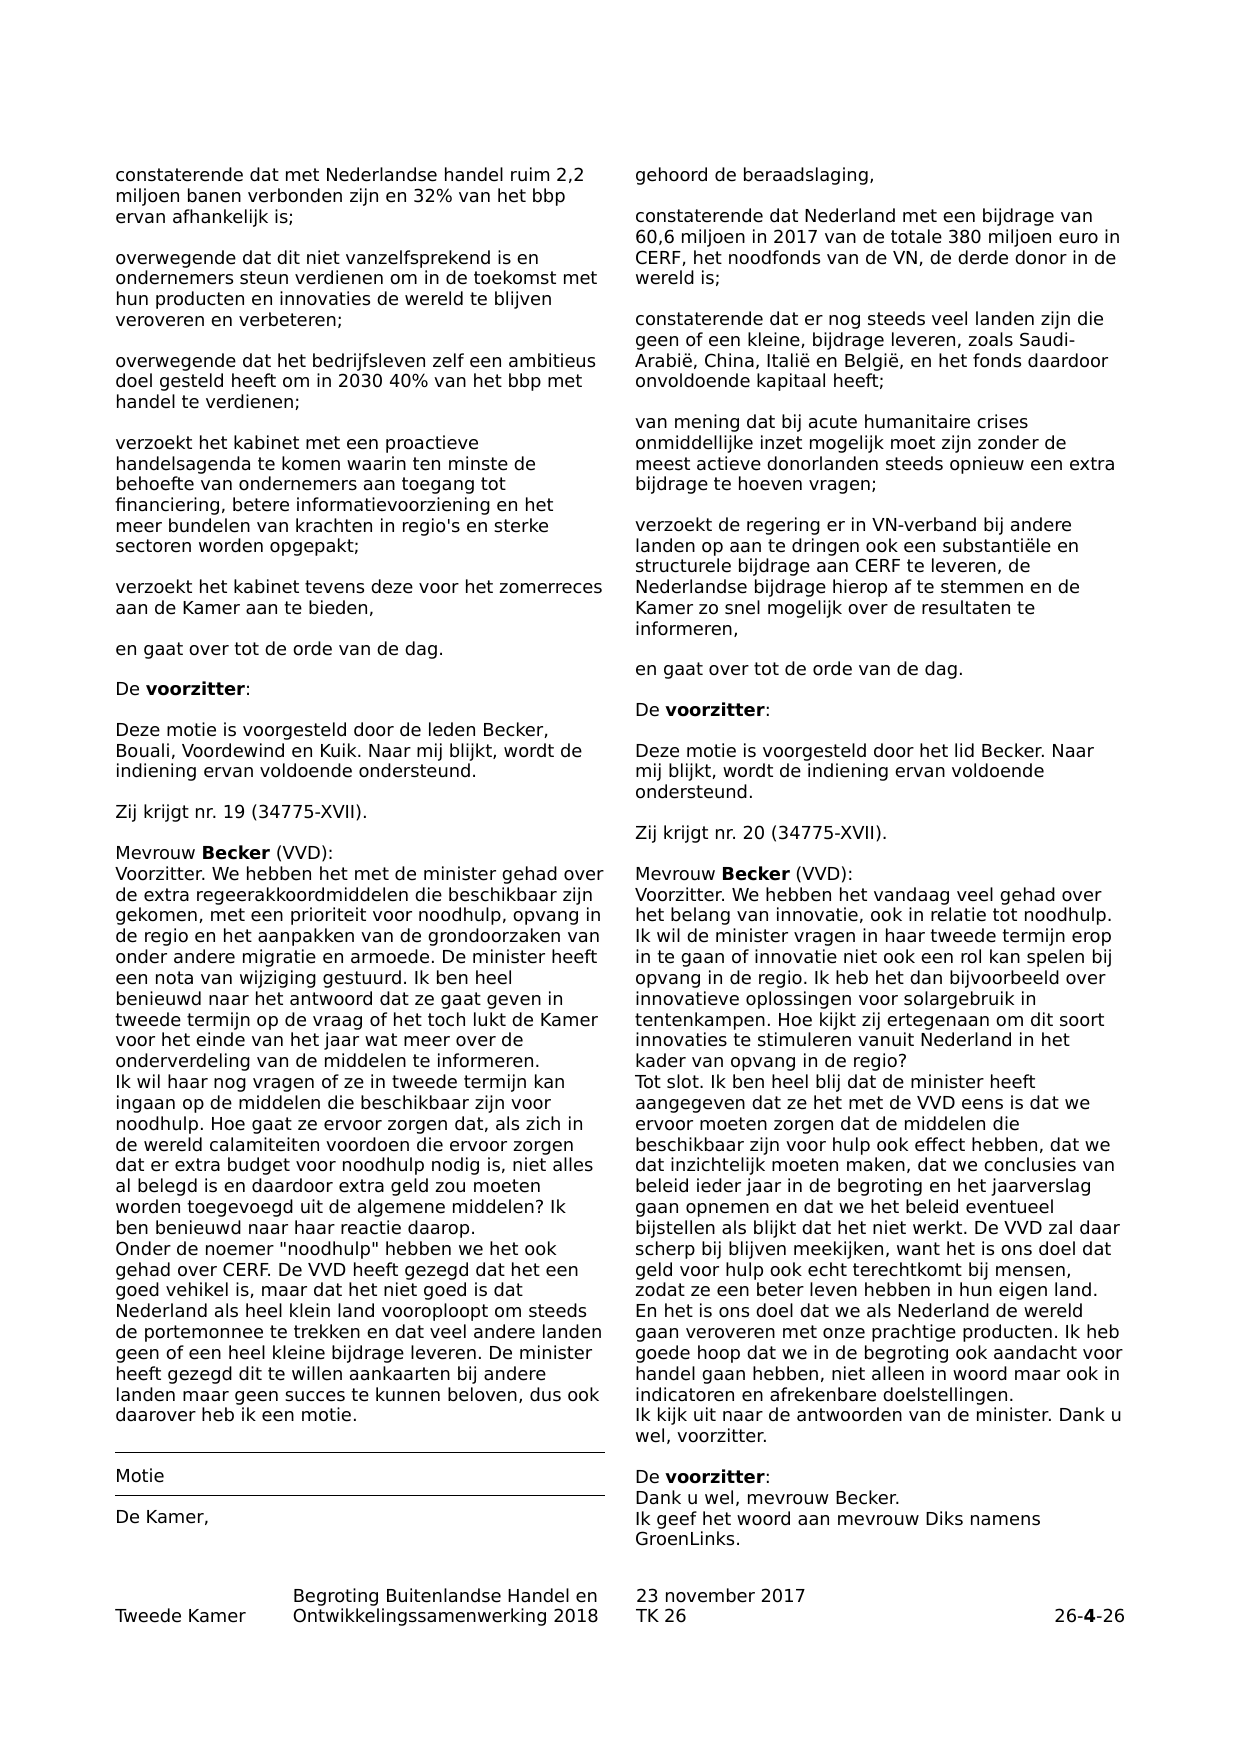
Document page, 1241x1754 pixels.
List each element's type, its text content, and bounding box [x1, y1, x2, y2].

text overwegende dat dit niet vanzelfsprekend is en ondernemers steun verdienen om in de toekomst met hun producten en innovaties de wereld te blijven veroveren en verbeteren; [115, 247, 605, 330]
text Voorzitter. We hebben het met de minister gehad over de extra regeerakkoordmiddelen die beschikbaar zijn gekomen, met een prioriteit voor noodhulp, opvang in de regio en het aanpakken van de grondoorzaken van onder andere migratie en armoede. De minister heeft een nota van wijziging gestuurd. Ik ben heel benieuwd naar het antwoord dat ze gaat geven in tweede termijn op de vraag of het toch lukt de Kamer voor het einde van het jaar wat meer over de onderverdeling van de middelen te informeren. [115, 863, 605, 1072]
text overwegende dat het bedrijfsleven zelf een ambitieus doel gesteld heeft om in 2030 40% van het bbp met handel te verdienen; [115, 350, 605, 413]
text Deze motie is voorgesteld door de leden Becker, Bouali, Voordewind en Kuik. Naar mij blijkt, wordt de indiening ervan voldoende ondersteund. [115, 720, 605, 782]
text Tot slot. Ik ben heel blij dat de minister heeft aangegeven dat ze het met de VVD eens is dat we ervoor moeten zorgen dat de middelen die beschikbaar zijn voor hulp ook effect hebben, dat we dat inzichtelijk moeten maken, dat we conclusies van beleid ieder jaar in de begroting en het jaarverslag gaan opnemen en dat we het beleid eventueel bijstellen als blijkt dat het niet werkt. De VVD zal daar scherp bij blijven meekijken, want het is ons doel dat geld voor hulp ook echt terechtkomt bij mensen, zodat ze een beter leven hebben in hun eigen land. En het is ons doel dat we als Nederland de wereld gaan veroveren met onze prachtige producten. Ik heb goede hoop dat we in de begroting ook aandacht voor handel gaan hebben, niet alleen in woord maar ook in indicatoren en afrekenbare doelstellingen. [635, 1072, 1125, 1405]
text constaterende dat met Nederlandse handel ruim 2,2 miljoen banen verbonden zijn en 32% van het bbp ervan afhankelijk is; [115, 165, 605, 227]
text Ik geef het woord aan mevrouw Diks namens GroenLinks. [635, 1508, 1125, 1550]
text Motie [115, 1466, 605, 1487]
text De voorzitter: [635, 700, 1125, 721]
text verzoekt het kabinet tevens deze voor het zomerreces aan de Kamer aan te bieden, [115, 577, 605, 618]
text Ik wil haar nog vragen of ze in tweede termijn kan ingaan op de middelen die beschikbaar zijn voor noodhulp. Hoe gaat ze ervoor zorgen dat, als zich in de wereld calamiteiten voordoen die ervoor zorgen dat er extra budget voor noodhulp nodig is, niet alles al belegd is en daardoor extra geld zou moeten worden toegevoegd uit de algemene middelen? Ik ben benieuwd naar haar reactie daarop. [115, 1072, 605, 1238]
text Onder de noemer "noodhulp" hebben we het ook gehad over CERF. De VVD heeft gezegd dat het een goed vehikel is, maar dat het niet goed is dat Nederland als heel klein land vooroploopt om steeds de portemonnee te trekken en dat veel andere landen geen of een heel kleine bijdrage leveren. De minister heeft gezegd dit te willen aankaarten bij andere landen maar geen succes te kunnen beloven, dus ook daarover heb ik een motie. [115, 1238, 605, 1426]
text constaterende dat er nog steeds veel landen zijn die geen of een kleine, bijdrage leveren, zoals Saudi-Arabië, China, Italië en België, en het fonds daardoor onvoldoende kapitaal heeft; [635, 309, 1125, 392]
text constaterende dat Nederland met een bijdrage van 60,6 miljoen in 2017 van de totale 380 miljoen euro in CERF, het noodfonds van de VN, de derde donor in de wereld is; [635, 206, 1125, 289]
text verzoekt de regering er in VN-verband bij andere landen op aan te dringen ook een substantiële en structurele bijdrage aan CERF te leveren, de Nederlandse bijdrage hierop af te stemmen en de Kamer zo snel mogelijk over de resultaten te informeren, [635, 515, 1125, 639]
text Deze motie is voorgesteld door het lid Becker. Naar mij blijkt, wordt de indiening ervan voldoende ondersteund. [635, 741, 1125, 803]
text Mevrouw Becker (VVD): [115, 843, 605, 863]
text Zij krijgt nr. 19 (34775-XVII). [115, 802, 605, 823]
text Mevrouw Becker (VVD): [635, 863, 1125, 884]
text verzoekt het kabinet met een proactieve handelsagenda te komen waarin ten minste de behoefte van ondernemers aan toegang tot financiering, betere informatievoorziening en het meer bundelen van krachten in regio's en sterke sectoren worden opgepakt; [115, 433, 605, 557]
text en gaat over tot de orde van de dag. [635, 659, 1125, 680]
text De Kamer, [115, 1507, 605, 1527]
text en gaat over tot de orde van de dag. [115, 638, 605, 659]
text De voorzitter: [635, 1467, 1125, 1487]
text Dank u wel, mevrouw Becker. [635, 1487, 1125, 1508]
text De voorzitter: [115, 679, 605, 700]
text Voorzitter. We hebben het vandaag veel gehad over het belang van innovatie, ook in relatie tot noodhulp. Ik wil de minister vragen in haar tweede termijn erop in te gaan of innovatie niet ook een rol kan spelen bij opvang in de regio. Ik heb het dan bijvoorbeeld over innovatieve oplossingen voor solargebruik in tentenkampen. Hoe kijkt zij ertegenaan om dit soort innovaties te stimuleren vanuit Nederland in het kader van opvang in de regio? [635, 884, 1125, 1072]
text gehoord de beraadslaging, [635, 165, 1125, 186]
text Ik kijk uit naar de antwoorden van de minister. Dank u wel, voorzitter. [635, 1405, 1125, 1447]
text Zij krijgt nr. 20 (34775-XVII). [635, 823, 1125, 843]
text van mening dat bij acute humanitaire crises onmiddellijke inzet mogelijk moet zijn zonder de meest actieve donorlanden steeds opnieuw een extra bijdrage te hoeven vragen; [635, 412, 1125, 495]
